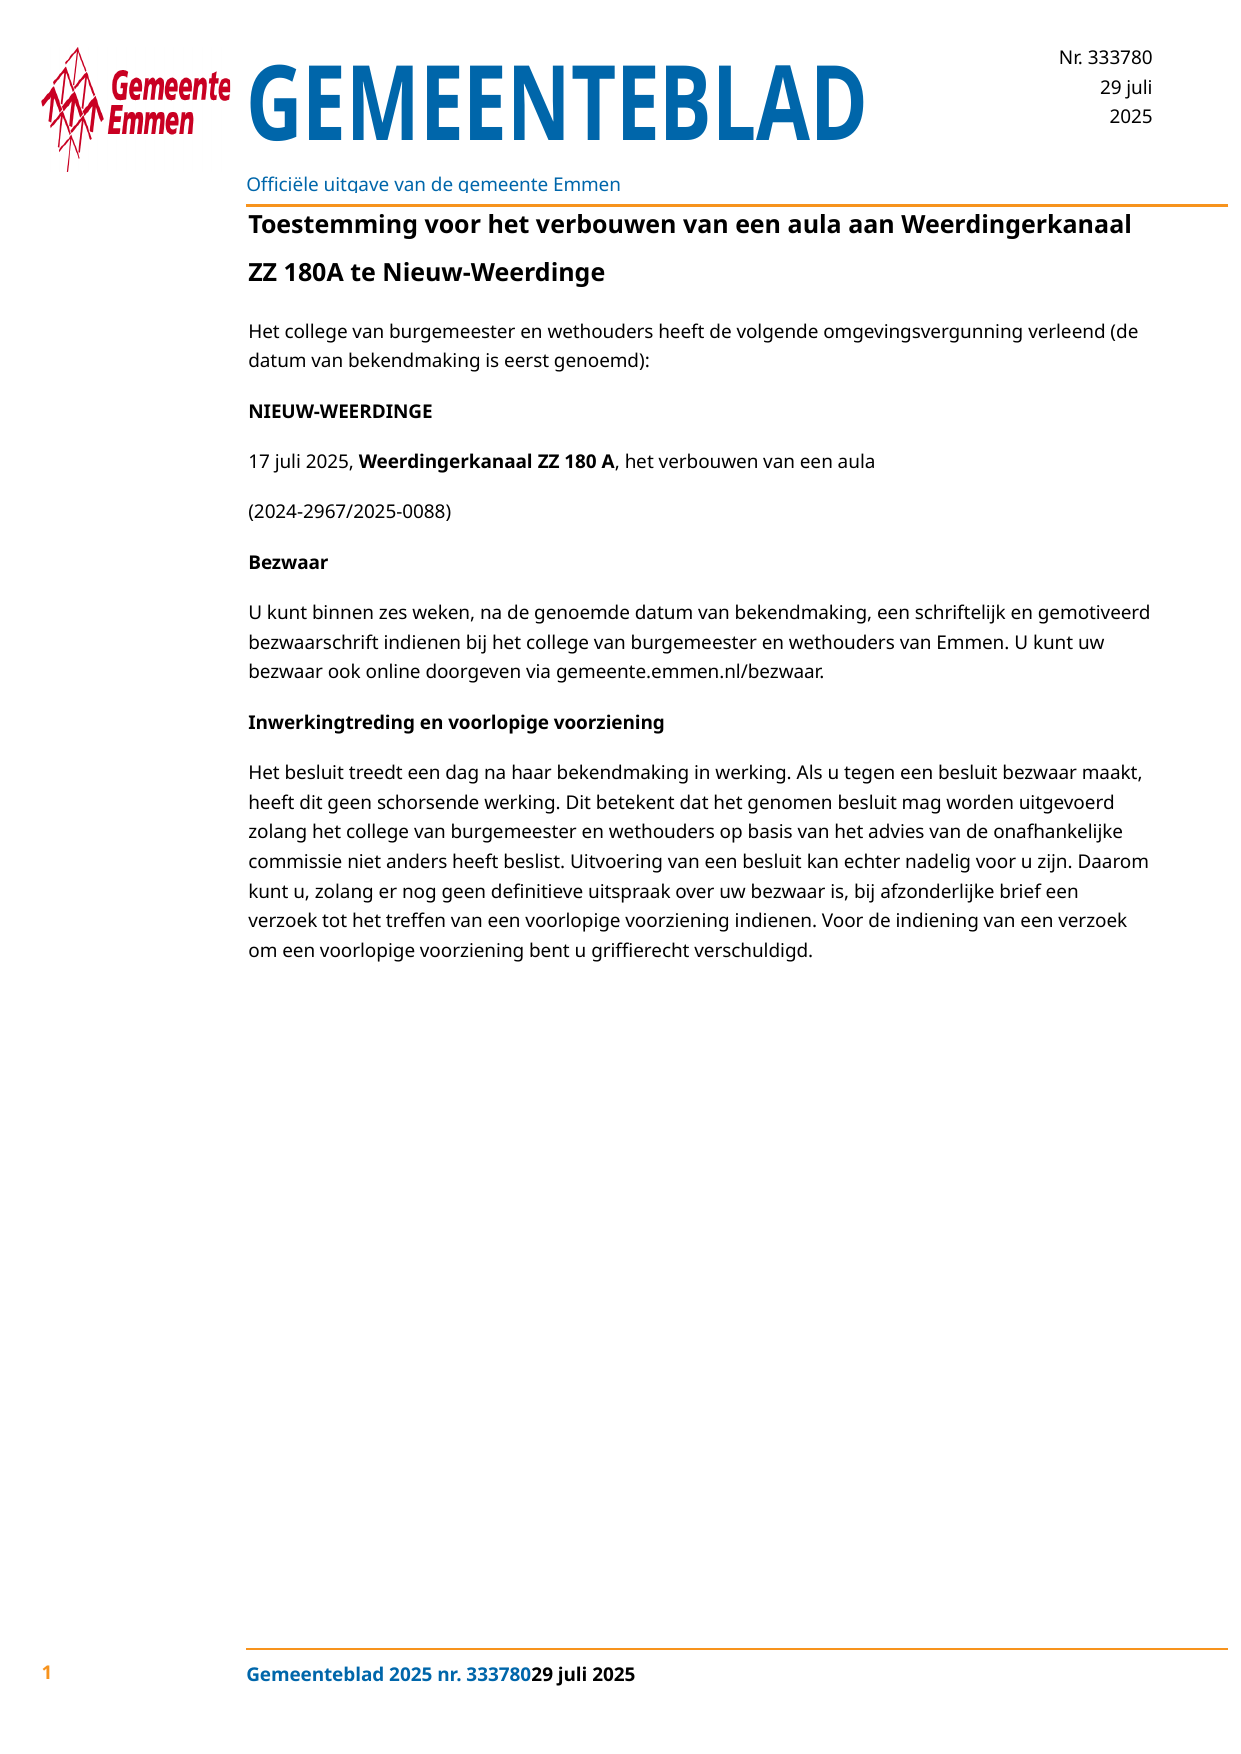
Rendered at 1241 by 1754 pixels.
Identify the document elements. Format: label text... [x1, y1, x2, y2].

picture [41, 47, 231, 172]
text 17 juli 2025, Weerdingerkanaal ZZ 180 A, het verbouwen van een aula [248, 448, 1152, 474]
text (2024-2967/2025-0088) [248, 499, 1152, 524]
text NIEUW-WEERDINGE [248, 398, 1152, 424]
text Inwerkingtreding en voorlopige voorziening [248, 709, 1152, 735]
text Toestemming voor het verbouwen van een aula aan Weerdingerkanaal ZZ 180A te Nieuw-Weerdinge [248, 207, 1152, 288]
text Het college van burgemeester en wethouders heeft de volgende omgevingsvergunning verleend (de datum van bekendmaking is eerst genoemd): [248, 318, 1152, 373]
text U kunt binnen zes weken, na de genoemde datum van bekendmaking, een schriftelijk en gemotiveerd bezwaarschrift indienen bij het college van burgemeester en wethouders van Emmen. U kunt uw bezwaar ook online doorgeven via gemeente.emmen.nl/bezwaar. [248, 599, 1152, 684]
text Het besluit treedt een dag na haar bekendmaking in werking. Als u tegen een besluit bezwaar maakt, heeft dit geen schorsende werking. Dit betekent dat het genomen besluit mag worden uitgevoerd zolang het college van burgemeester en wethouders op basis van het advies van de onafhankelijke commissie niet anders heeft beslist. Uitvoering van een besluit kan echter nadelig voor u zijn. Daarom kunt u, zolang er nog geen definitieve uitspraak over uw bezwaar is, bij afzonderlijke brief een verzoek tot het treffen van een voorlopige voorziening indienen. Voor de indiening van een verzoek om een voorlopige voorziening bent u griffierecht verschuldigd. [248, 759, 1152, 963]
text Bezwaar [248, 549, 1152, 575]
